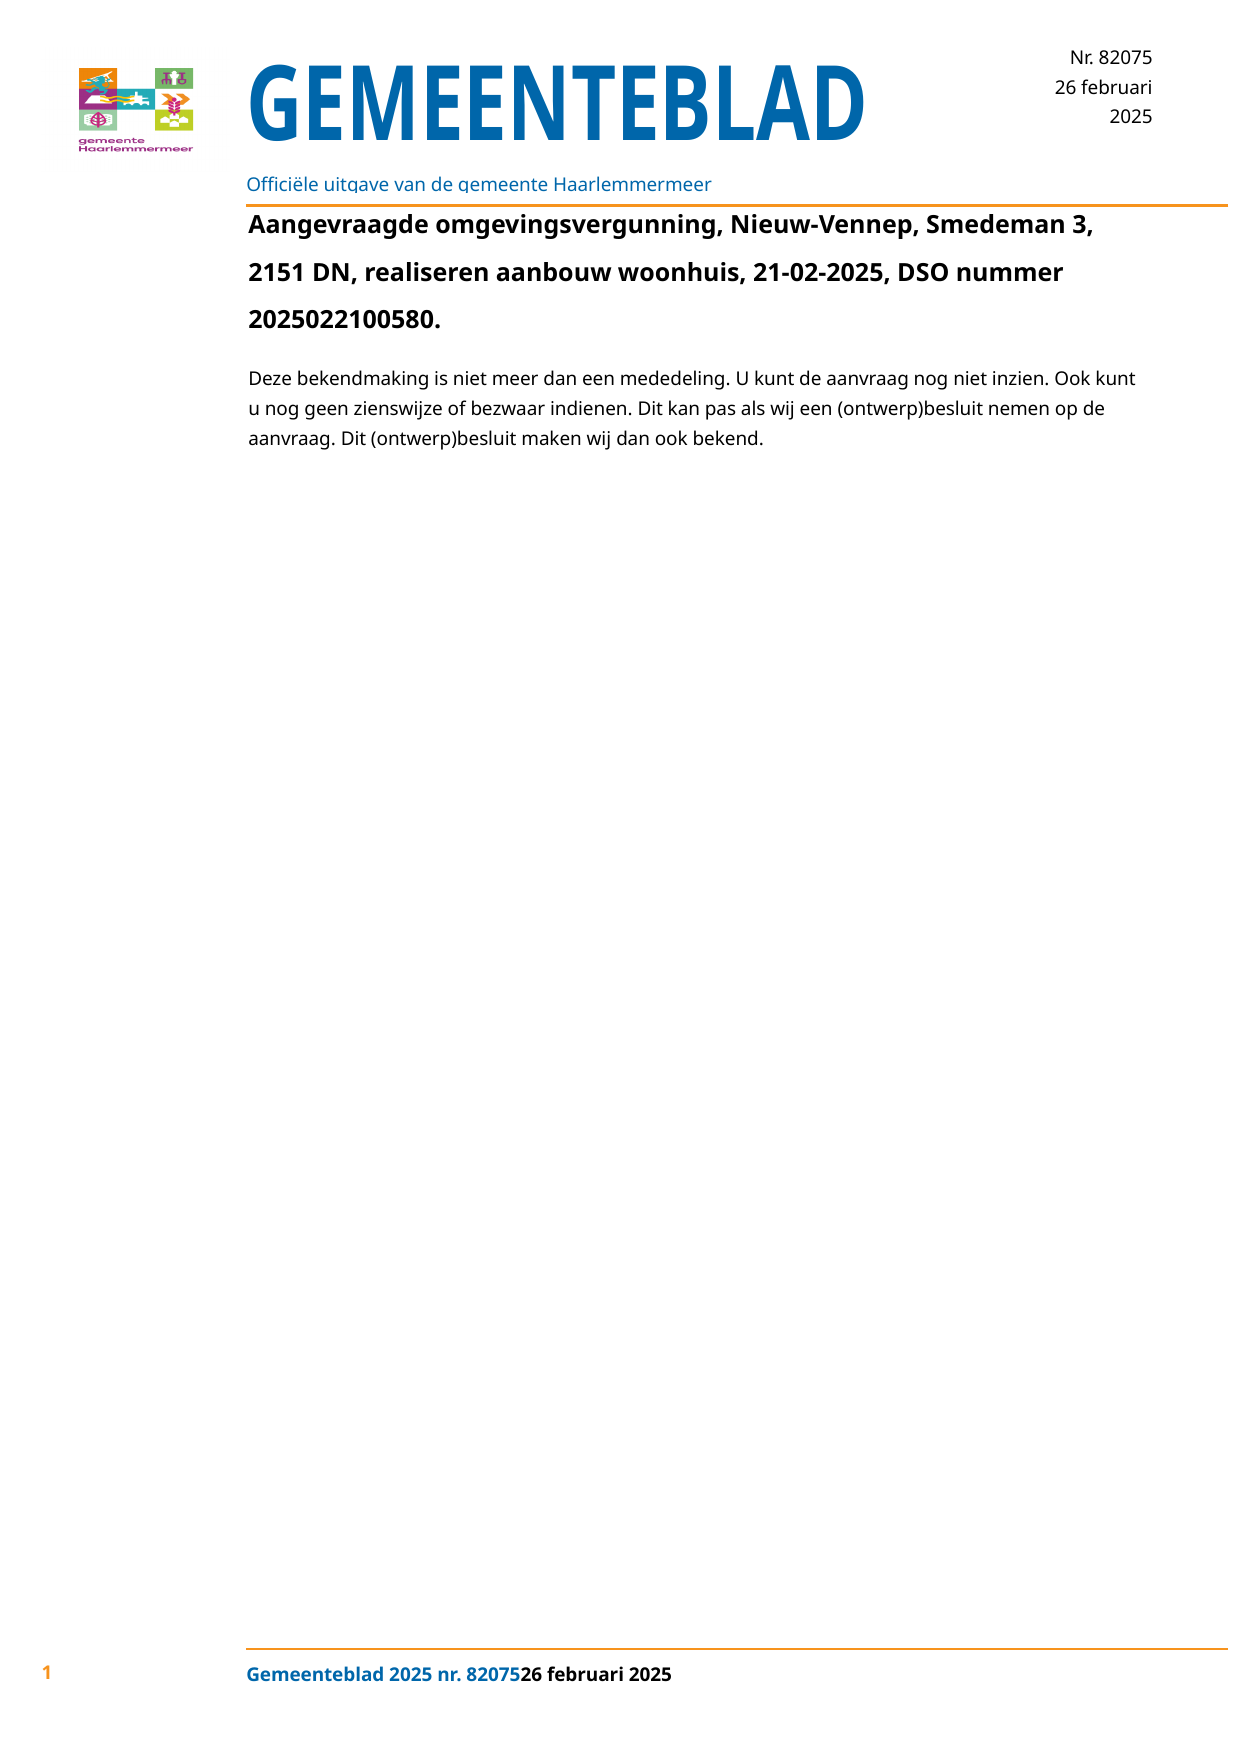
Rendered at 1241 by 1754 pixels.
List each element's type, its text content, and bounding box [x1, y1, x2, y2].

picture [41, 47, 231, 172]
text Aangevraagde omgevingsvergunning, Nieuw-Vennep, Smedeman 3, 2151 DN, realiseren aanbouw woonhuis, 21-02-2025, DSO nummer 2025022100580. [248, 207, 1152, 336]
text Deze bekendmaking is niet meer dan een mededeling. U kunt de aanvraag nog niet inzien. Ook kunt u nog geen zienswijze of bezwaar indienen. Dit kan pas als wij een (ontwerp)besluit nemen op de aanvraag. Dit (ontwerp)besluit maken wij dan ook bekend. [248, 366, 1152, 450]
